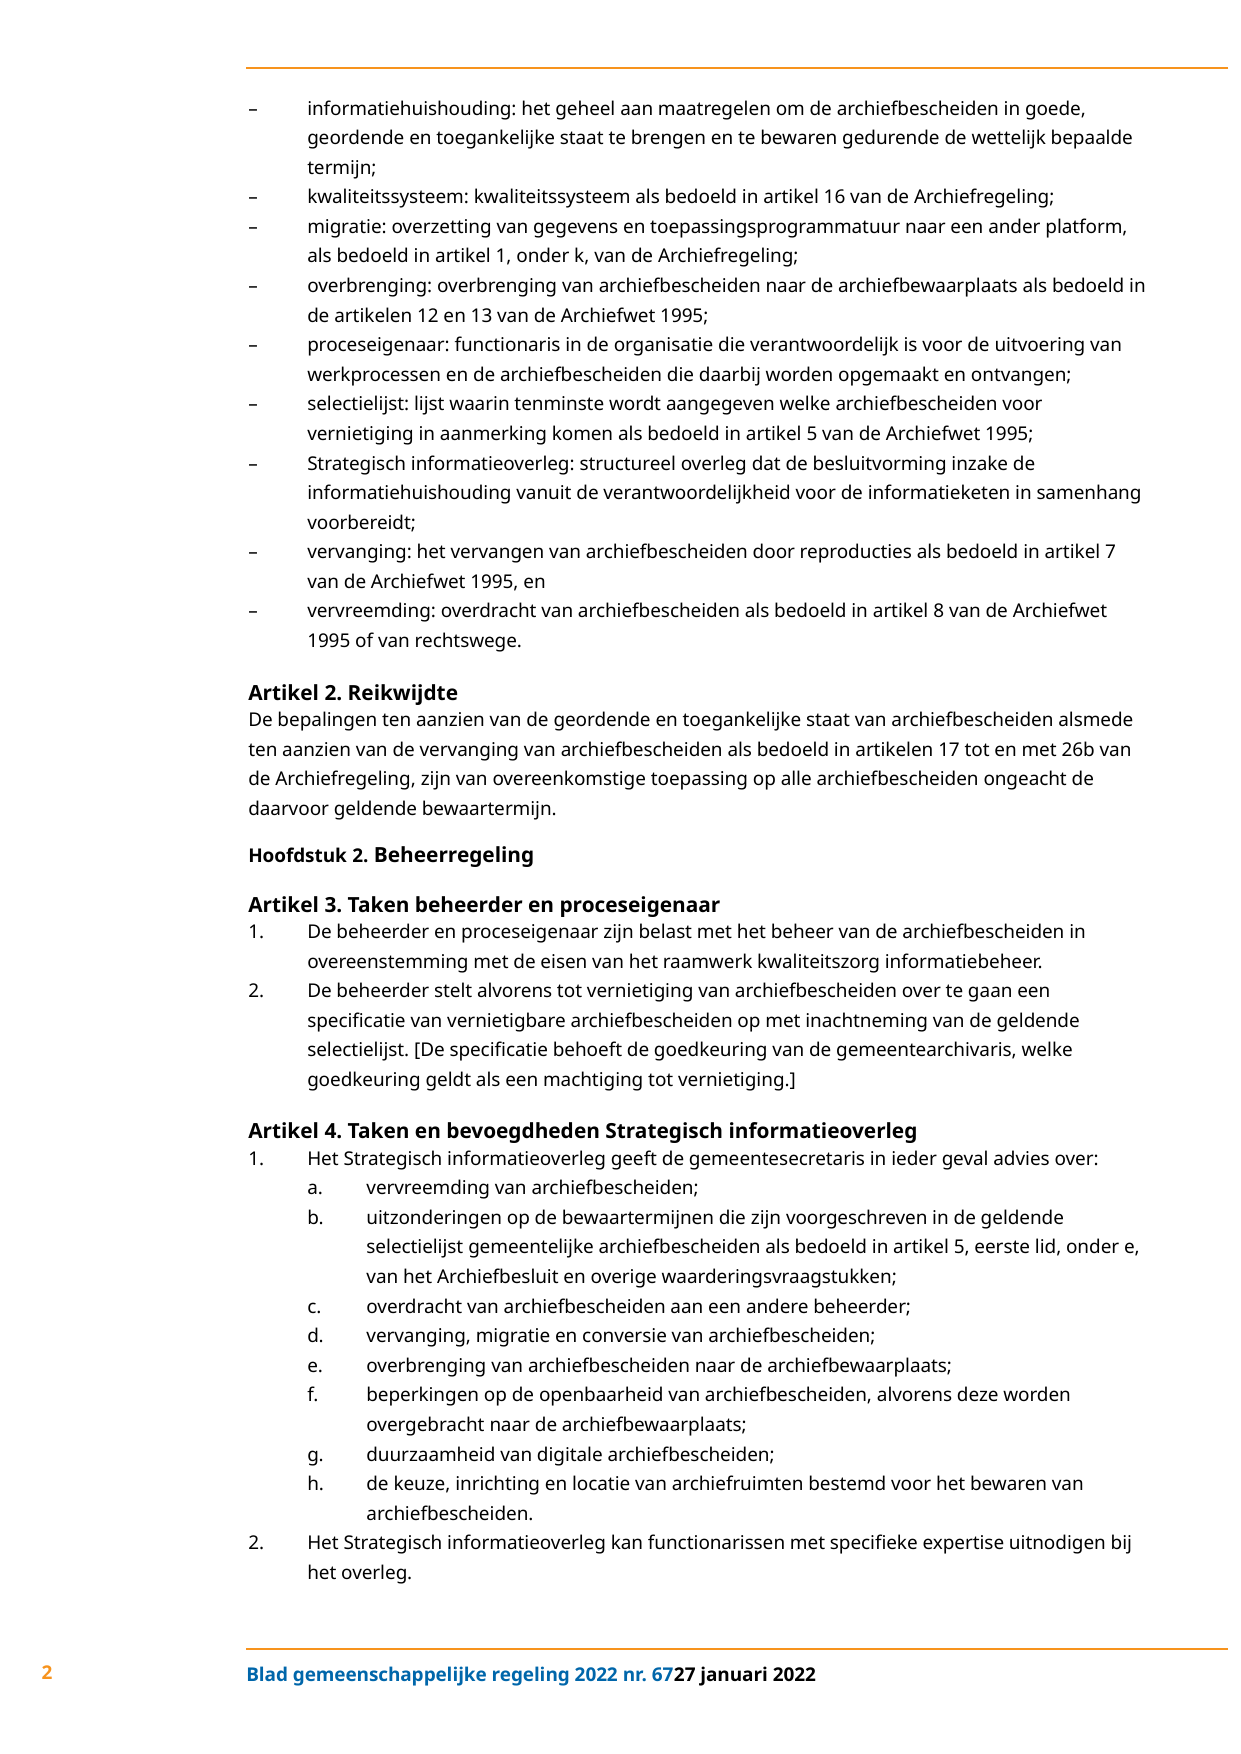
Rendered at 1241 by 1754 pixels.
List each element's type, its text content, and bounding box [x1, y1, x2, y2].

text Artikel 2. Reikwijdte [248, 678, 1152, 706]
list de keuze, inrichting en locatie van archiefruimten bestemd voor het bewaren van archiefbescheiden. [307, 1470, 1152, 1526]
list informatiehuishouding: het geheel aan maatregelen om de archiefbescheiden in goede, geordende en toegankelijke staat te brengen en te bewaren gedurende de wettelijk bepaalde termijn; [248, 95, 1152, 180]
text De bepalingen ten aanzien van de geordende en toegankelijke staat van archiefbescheiden alsmede ten aanzien van de vervanging van archiefbescheiden als bedoeld in artikelen 17 tot en met 26b van de Archiefregeling, zijn van overeenkomstige toepassing op alle archiefbescheiden ongeacht de daarvoor geldende bewaartermijn. [248, 706, 1152, 821]
list overdracht van archiefbescheiden aan een andere beheerder; [307, 1293, 1152, 1319]
list migratie: overzetting van gegevens en toepassingsprogrammatuur naar een ander platform, als bedoeld in artikel 1, onder k, van de Archiefregeling; [248, 213, 1152, 268]
text Artikel 3. Taken beheerder en proceseigenaar [248, 890, 1152, 918]
list kwaliteitssysteem: kwaliteitssysteem als bedoeld in artikel 16 van de Archiefregeling; [248, 183, 1152, 209]
list Strategisch informatieoverleg: structureel overleg dat de besluitvorming inzake de informatiehuishouding vanuit de verantwoordelijkheid voor de informatieketen in samenhang voorbereidt; [248, 450, 1152, 535]
picture [41, 47, 231, 172]
list vervreemding van archiefbescheiden; [307, 1174, 1152, 1200]
list duurzaamheid van digitale archiefbescheiden; [307, 1441, 1152, 1467]
list selectielijst: lijst waarin tenminste wordt aangegeven welke archiefbescheiden voor vernietiging in aanmerking komen als bedoeld in artikel 5 van de Archiefwet 1995; [248, 391, 1152, 446]
list overbrenging: overbrenging van archiefbescheiden naar de archiefbewaarplaats als bedoeld in de artikelen 12 en 13 van de Archiefwet 1995; [248, 272, 1152, 328]
list vervreemding: overdracht van archiefbescheiden als bedoeld in artikel 8 van de Archiefwet 1995 of van rechtswege. [248, 598, 1152, 653]
list De beheerder en proceseigenaar zijn belast met het beheer van de archiefbescheiden in overeenstemming met de eisen van het raamwerk kwaliteitszorg informatiebeheer. [248, 918, 1152, 973]
list Het Strategisch informatieoverleg kan functionarissen met specifieke expertise uitnodigen bij het overleg. [248, 1529, 1152, 1585]
list overbrenging van archiefbescheiden naar de archiefbewaarplaats; [307, 1352, 1152, 1378]
text Artikel 4. Taken en bevoegdheden Strategisch informatieoverleg [248, 1117, 1152, 1145]
list beperkingen op de openbaarheid van archiefbescheiden, alvorens deze worden overgebracht naar de archiefbewaarplaats; [307, 1382, 1152, 1437]
list proceseigenaar: functionaris in de organisatie die verantwoordelijk is voor de uitvoering van werkprocessen en de archiefbescheiden die daarbij worden opgemaakt en ontvangen; [248, 331, 1152, 387]
list De beheerder stelt alvorens tot vernietiging van archiefbescheiden over te gaan een specificatie van vernietigbare archiefbescheiden op met inachtneming van de geldende selectielijst. [De specificatie behoeft de goedkeuring van de gemeentearchivaris, welke goedkeuring geldt als een machtiging tot vernietiging.] [248, 977, 1152, 1092]
text Hoofdstuk 2. Beheerregeling [248, 841, 1152, 869]
list uitzonderingen op de bewaartermijnen die zijn voorgeschreven in de geldende selectielijst gemeentelijke archiefbescheiden als bedoeld in artikel 5, eerste lid, onder e, van het Archiefbesluit en overige waarderingsvraagstukken; [307, 1204, 1152, 1289]
list Het Strategisch informatieoverleg geeft de gemeentesecretaris in ieder geval advies over: [248, 1145, 1152, 1171]
list vervanging, migratie en conversie van archiefbescheiden; [307, 1322, 1152, 1348]
list vervanging: het vervangen van archiefbescheiden door reproducties als bedoeld in artikel 7 van de Archiefwet 1995, en [248, 538, 1152, 594]
